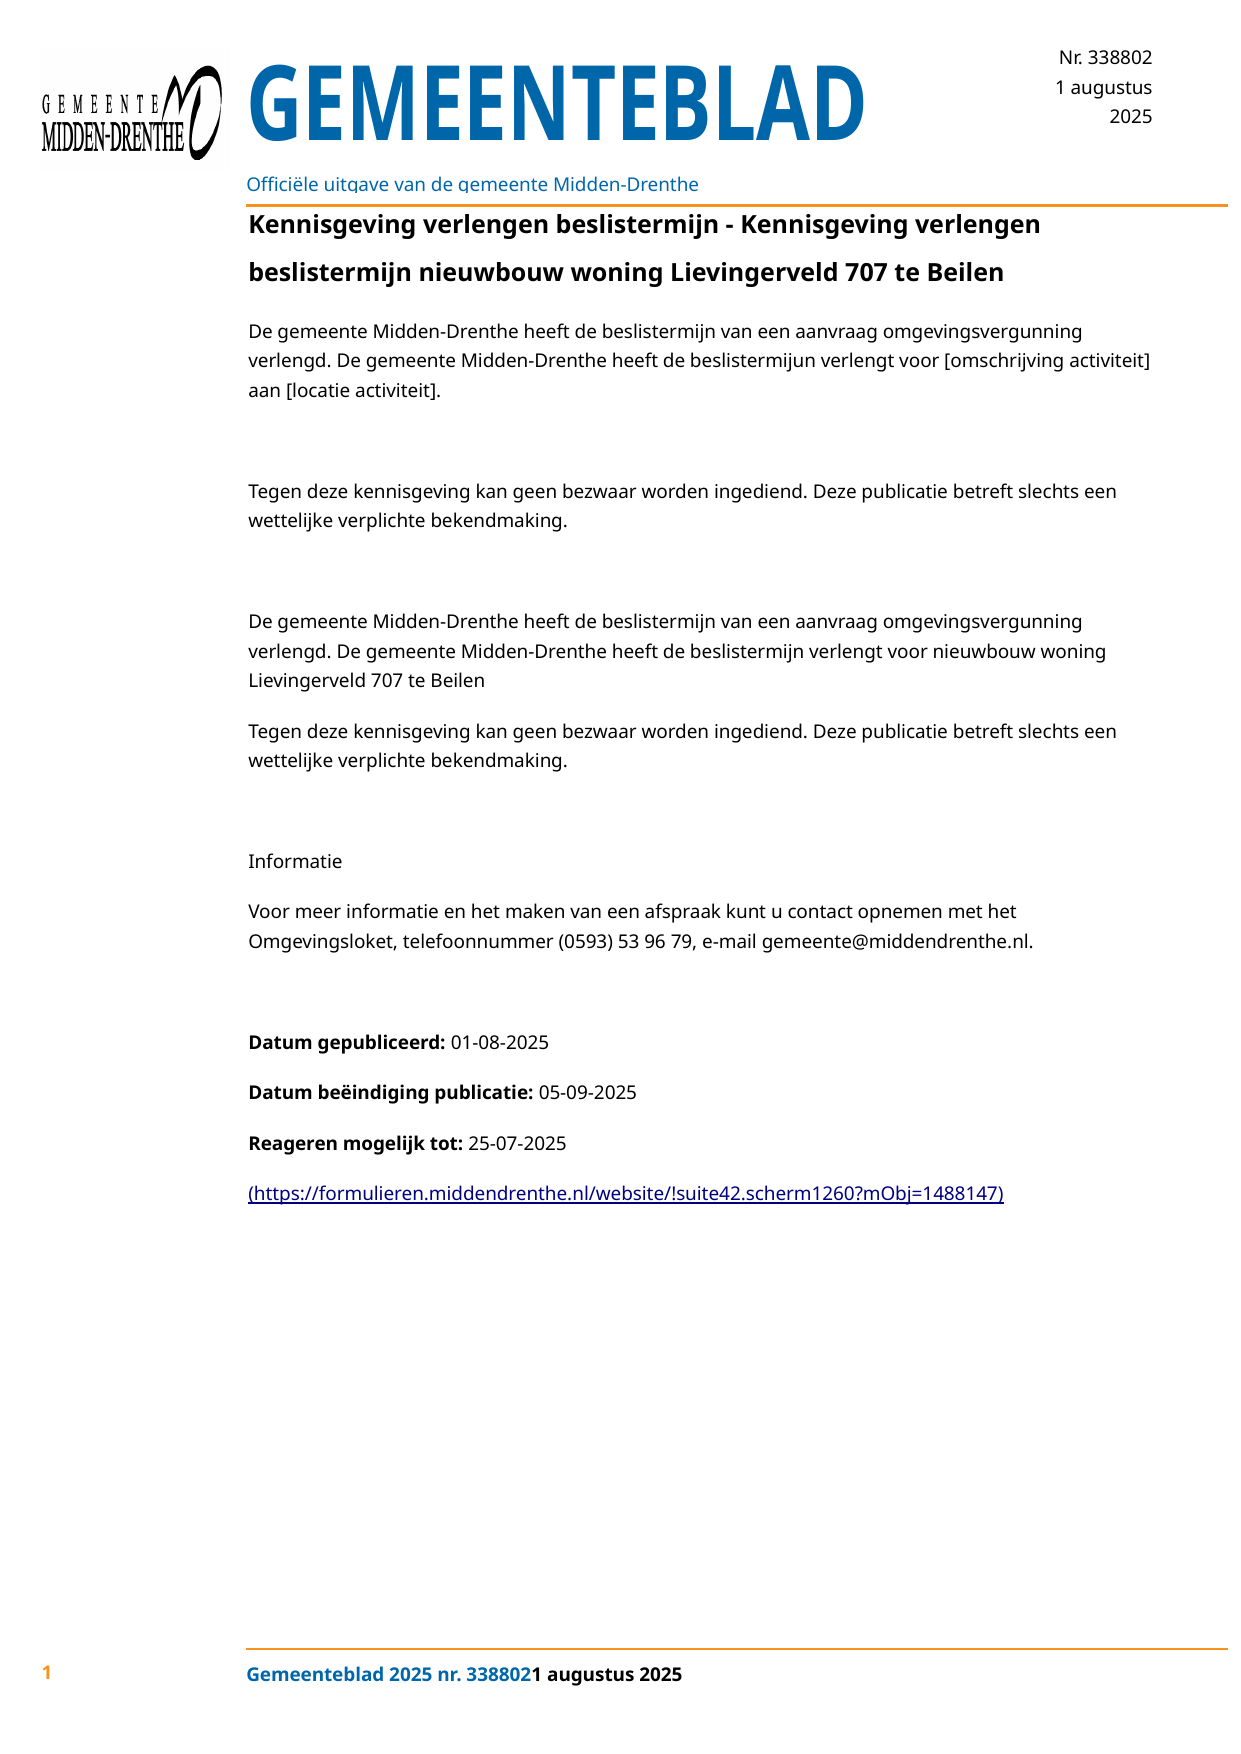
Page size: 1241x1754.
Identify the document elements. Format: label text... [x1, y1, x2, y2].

text Kennisgeving verlengen beslistermijn - Kennisgeving verlengen beslistermijn nieuwbouw woning Lievingerveld 707 te Beilen [248, 207, 1152, 288]
text Informatie [248, 848, 1152, 874]
text Tegen deze kennisgeving kan geen bezwaar worden ingediend. Deze publicatie betreft slechts een wettelijke verplichte bekendmaking. [248, 718, 1152, 773]
picture [41, 47, 231, 172]
text Datum beëindiging publicatie: 05-09-2025 [248, 1079, 1152, 1105]
text Tegen deze kennisgeving kan geen bezwaar worden ingediend. Deze publicatie betreft slechts een wettelijke verplichte bekendmaking. [248, 478, 1152, 533]
text De gemeente Midden-Drenthe heeft de beslistermijn van een aanvraag omgevingsvergunning verlengd. De gemeente Midden-Drenthe heeft de beslistermijn verlengt voor nieuwbouw woning Lievingerveld 707 te Beilen [248, 608, 1152, 693]
text Reageren mogelijk tot: 25-07-2025 [248, 1130, 1152, 1156]
text (https://formulieren.middendrenthe.nl/website/!suite42.scherm1260?mObj=1488147) [248, 1180, 1152, 1206]
text Datum gepubliceerd: 01-08-2025 [248, 1029, 1152, 1055]
text Voor meer informatie en het maken van een afspraak kunt u contact opnemen met het Omgevingsloket, telefoonnummer (0593) 53 96 79, e-mail gemeente@middendrenthe.nl. [248, 899, 1152, 954]
text De gemeente Midden-Drenthe heeft de beslistermijn van een aanvraag omgevingsvergunning verlengd. De gemeente Midden-Drenthe heeft de beslistermijun verlengt voor [omschrijving activiteit] aan [locatie activiteit]. [248, 318, 1152, 403]
